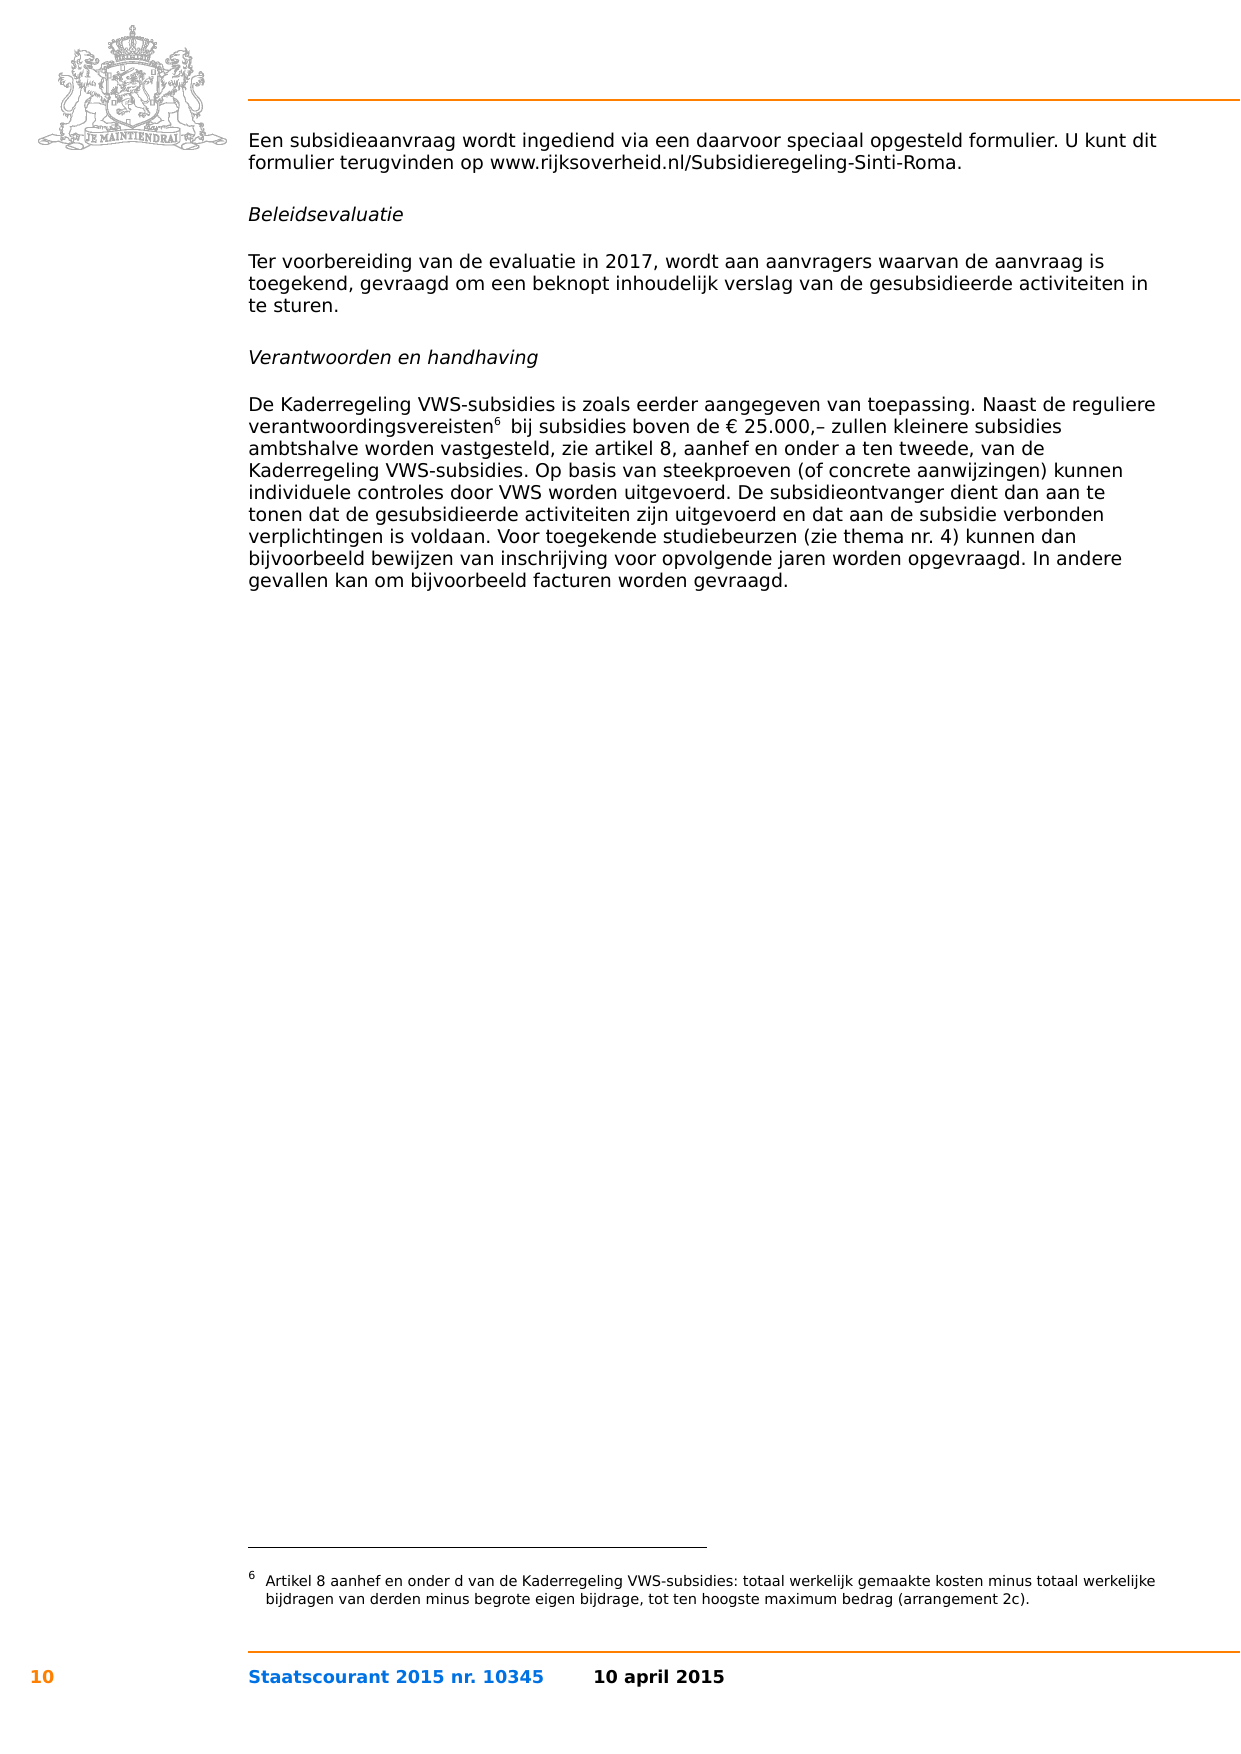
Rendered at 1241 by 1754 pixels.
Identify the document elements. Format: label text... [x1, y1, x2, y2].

text De Kaderregeling VWS-subsidies is zoals eerder aangegeven van toepassing. Naast de reguliere verantwoordingsvereisten bij subsidies boven de € 25.000,– zullen kleinere subsidies ambtshalve worden vastgesteld, zie artikel 8, aanhef en onder a ten tweede, van de Kaderregeling VWS-subsidies. Op basis van steekproeven (of concrete aanwijzingen) kunnen individuele controles door VWS worden uitgevoerd. De subsidieontvanger dient dan aan te tonen dat de gesubsidieerde activiteiten zijn uitgevoerd en dat aan de subsidie verbonden verplichtingen is voldaan. Voor toegekende studiebeurzen (zie thema nr. 4) kunnen dan bijvoorbeeld bewijzen van inschrijving voor opvolgende jaren worden opgevraagd. In andere gevallen kan om bijvoorbeeld facturen worden gevraagd. [248, 394, 1163, 592]
text Artikel 8 aanhef en onder d van de Kaderregeling VWS-subsidies: totaal werkelijk gemaakte kosten minus totaal werkelijke bijdragen van derden minus begrote eigen bijdrage, tot ten hoogste maximum bedrag (arrangement 2c). [248, 1569, 1163, 1608]
text Ter voorbereiding van de evaluatie in 2017, wordt aan aanvragers waarvan de aanvraag is toegekend, gevraagd om een beknopt inhoudelijk verslag van de gesubsidieerde activiteiten in te sturen. [248, 251, 1163, 317]
subtitle Beleidsevaluatie [248, 204, 1163, 226]
text Een subsidieaanvraag wordt ingediend via een daarvoor speciaal opgesteld formulier. U kunt dit formulier terugvinden op www.rijksoverheid.nl/Subsidieregeling-Sinti-Roma. [248, 130, 1163, 174]
subtitle Verantwoorden en handhaving [248, 347, 1163, 369]
picture [38, 25, 227, 150]
